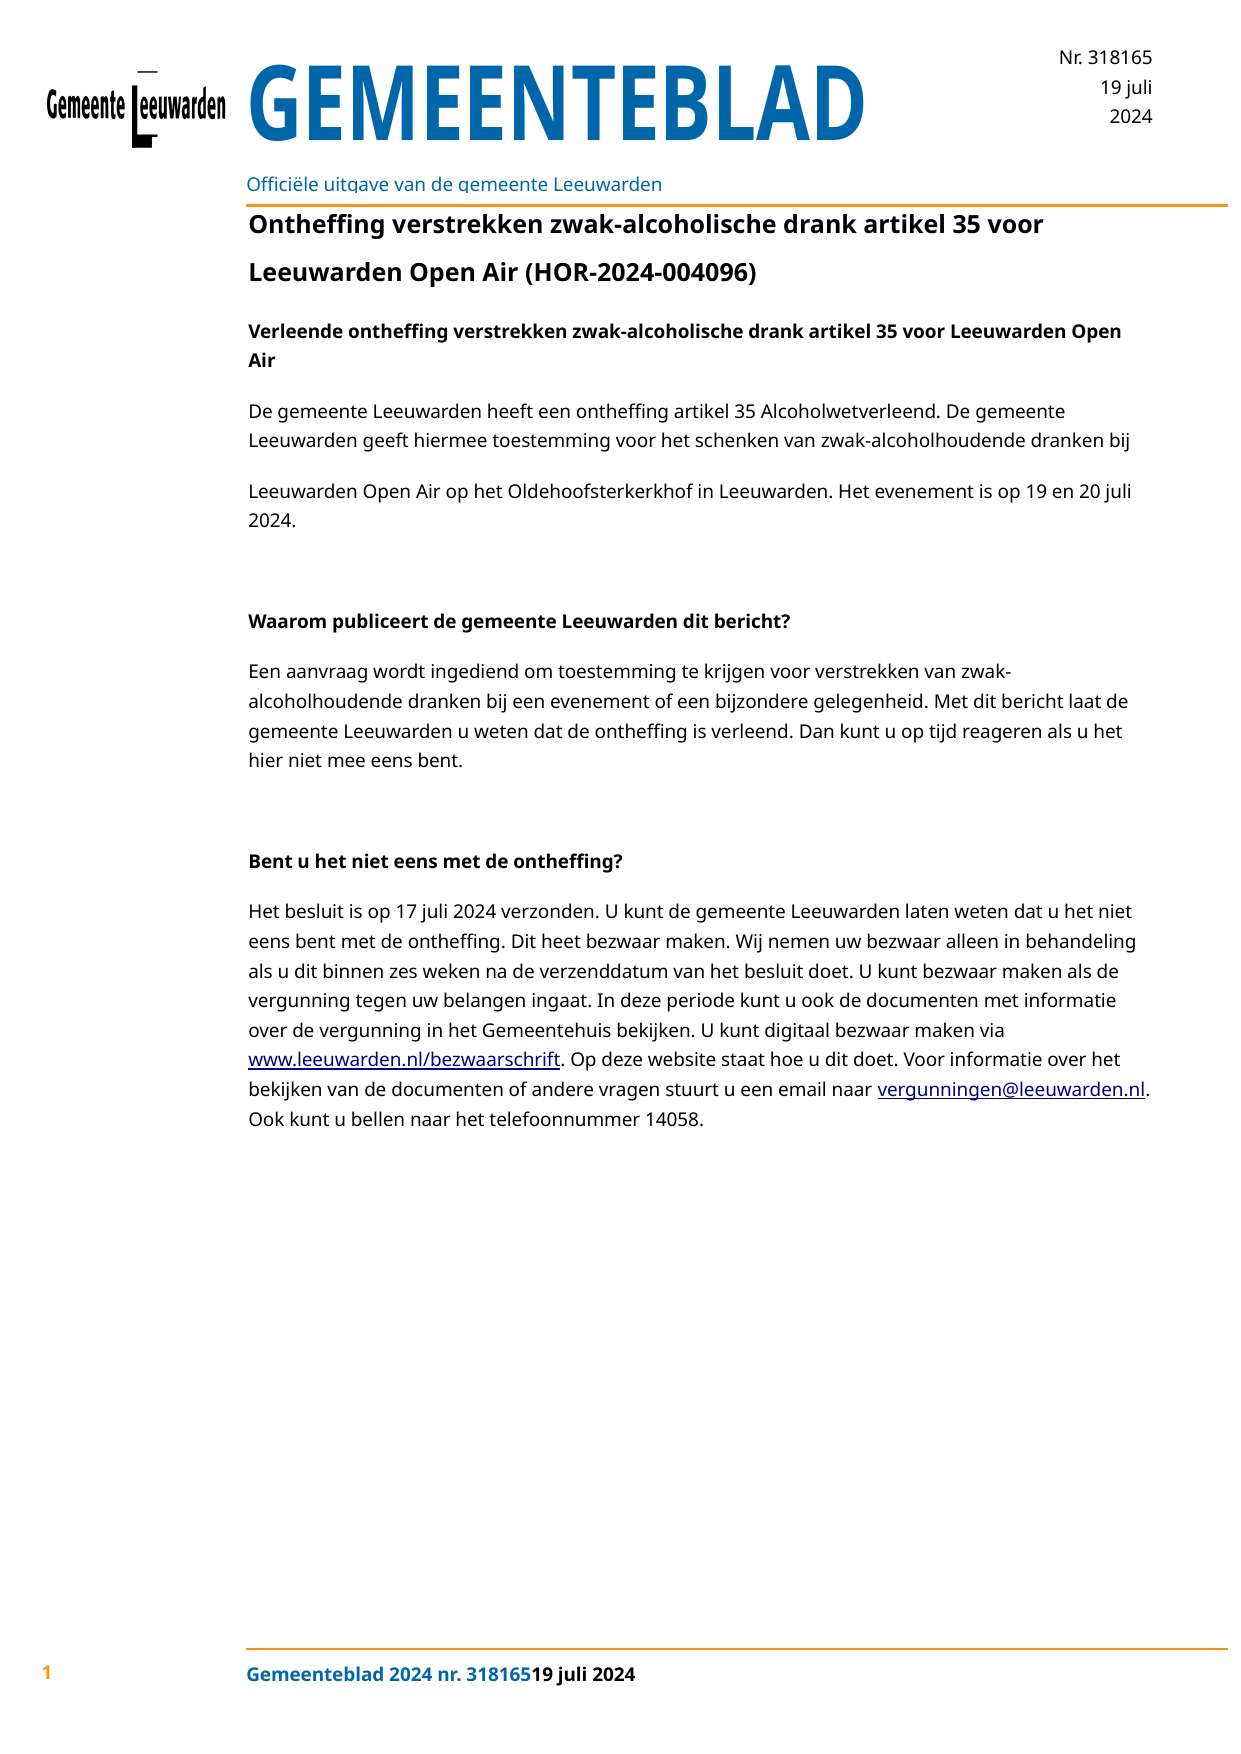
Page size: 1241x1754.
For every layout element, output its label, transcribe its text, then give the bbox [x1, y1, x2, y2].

picture [41, 47, 231, 172]
text Het besluit is op 17 juli 2024 verzonden. U kunt de gemeente Leeuwarden laten weten dat u het niet eens bent met de ontheffing. Dit heet bezwaar maken. Wij nemen uw bezwaar alleen in behandeling als u dit binnen zes weken na de verzenddatum van het besluit doet. U kunt bezwaar maken als de vergunning tegen uw belangen ingaat. In deze periode kunt u ook de documenten met informatie over de vergunning in het Gemeentehuis bekijken. U kunt digitaal bezwaar maken via www.leeuwarden.nl/bezwaarschrift. Op deze website staat hoe u dit doet. Voor informatie over het bekijken van de documenten of andere vragen stuurt u een email naar vergunningen@leeuwarden.nl. Ook kunt u bellen naar het telefoonnummer 14058. [248, 899, 1152, 1132]
text De gemeente Leeuwarden heeft een ontheffing artikel 35 Alcoholwetverleend. De gemeente Leeuwarden geeft hiermee toestemming voor het schenken van zwak-alcoholhoudende dranken bij [248, 398, 1152, 453]
text Bent u het niet eens met de ontheffing? [248, 848, 1152, 874]
text Een aanvraag wordt ingediend om toestemming te krijgen voor verstrekken van zwak-alcoholhoudende dranken bij een evenement of een bijzondere gelegenheid. Met dit bericht laat de gemeente Leeuwarden u weten dat de ontheffing is verleend. Dan kunt u op tijd reageren als u het hier niet mee eens bent. [248, 659, 1152, 773]
text Waarom publiceert de gemeente Leeuwarden dit bericht? [248, 608, 1152, 634]
text Ontheffing verstrekken zwak-alcoholische drank artikel 35 voor Leeuwarden Open Air (HOR-2024-004096) [248, 207, 1152, 288]
text Leeuwarden Open Air op het Oldehoofsterkerkhof in Leeuwarden. Het evenement is op 19 en 20 juli 2024. [248, 478, 1152, 533]
text Verleende ontheffing verstrekken zwak-alcoholische drank artikel 35 voor Leeuwarden Open Air [248, 318, 1152, 373]
